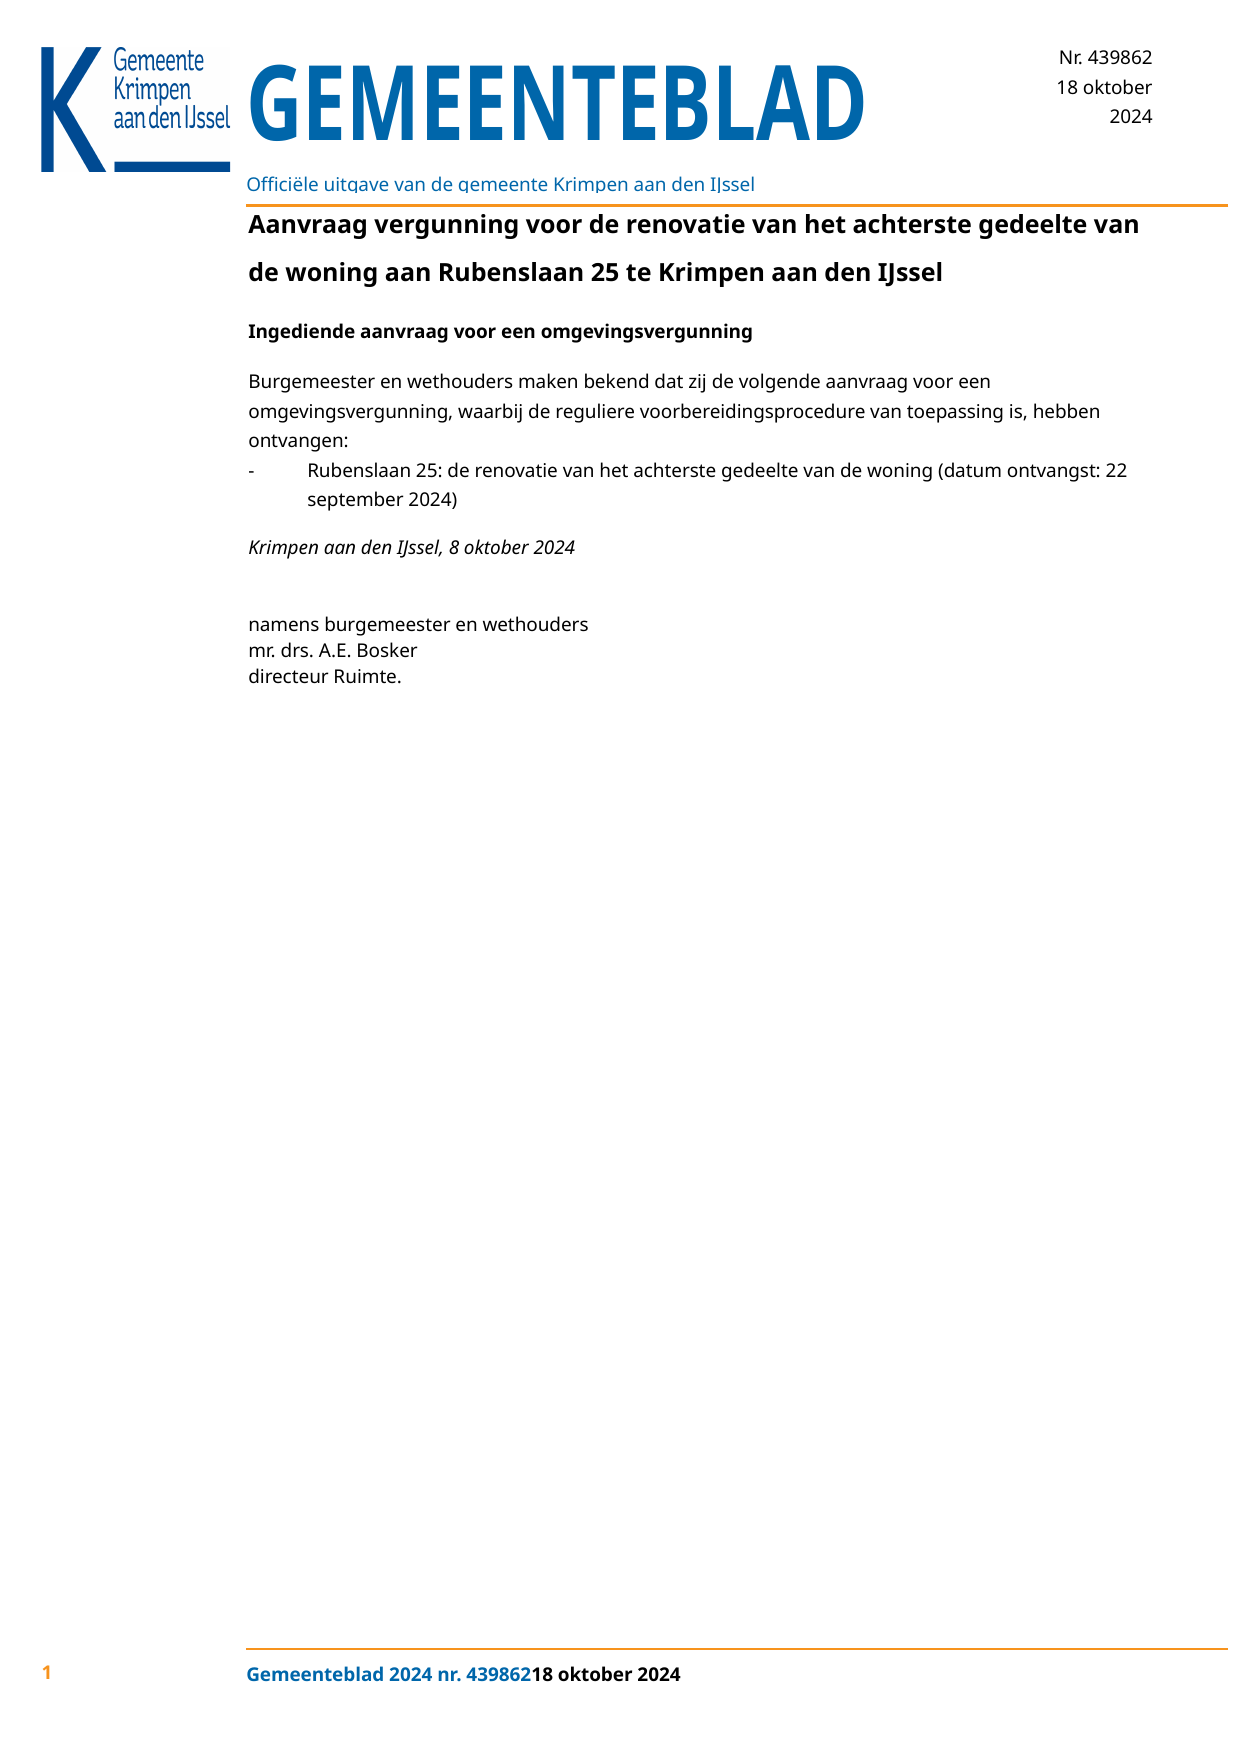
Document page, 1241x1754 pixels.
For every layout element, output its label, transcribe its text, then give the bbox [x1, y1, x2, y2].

text Ingediende aanvraag voor een omgevingsvergunning [248, 318, 1152, 344]
picture [41, 47, 231, 172]
text Krimpen aan den IJssel, 8 oktober 2024 [248, 534, 1152, 560]
list Rubenslaan 25: de renovatie van het achterste gedeelte van de woning (datum ontvangst: 22 september 2024) [248, 457, 1152, 512]
text mr. drs. A.E. Bosker [248, 637, 1152, 663]
text Aanvraag vergunning voor de renovatie van het achterste gedeelte van de woning aan Rubenslaan 25 te Krimpen aan den IJssel [248, 207, 1152, 288]
text Burgemeester en wethouders maken bekend dat zij de volgende aanvraag voor een omgevingsvergunning, waarbij de reguliere voorbereidingsprocedure van toepassing is, hebben ontvangen: [248, 368, 1152, 453]
text namens burgemeester en wethouders [248, 612, 1152, 637]
text directeur Ruimte. [248, 663, 1152, 689]
